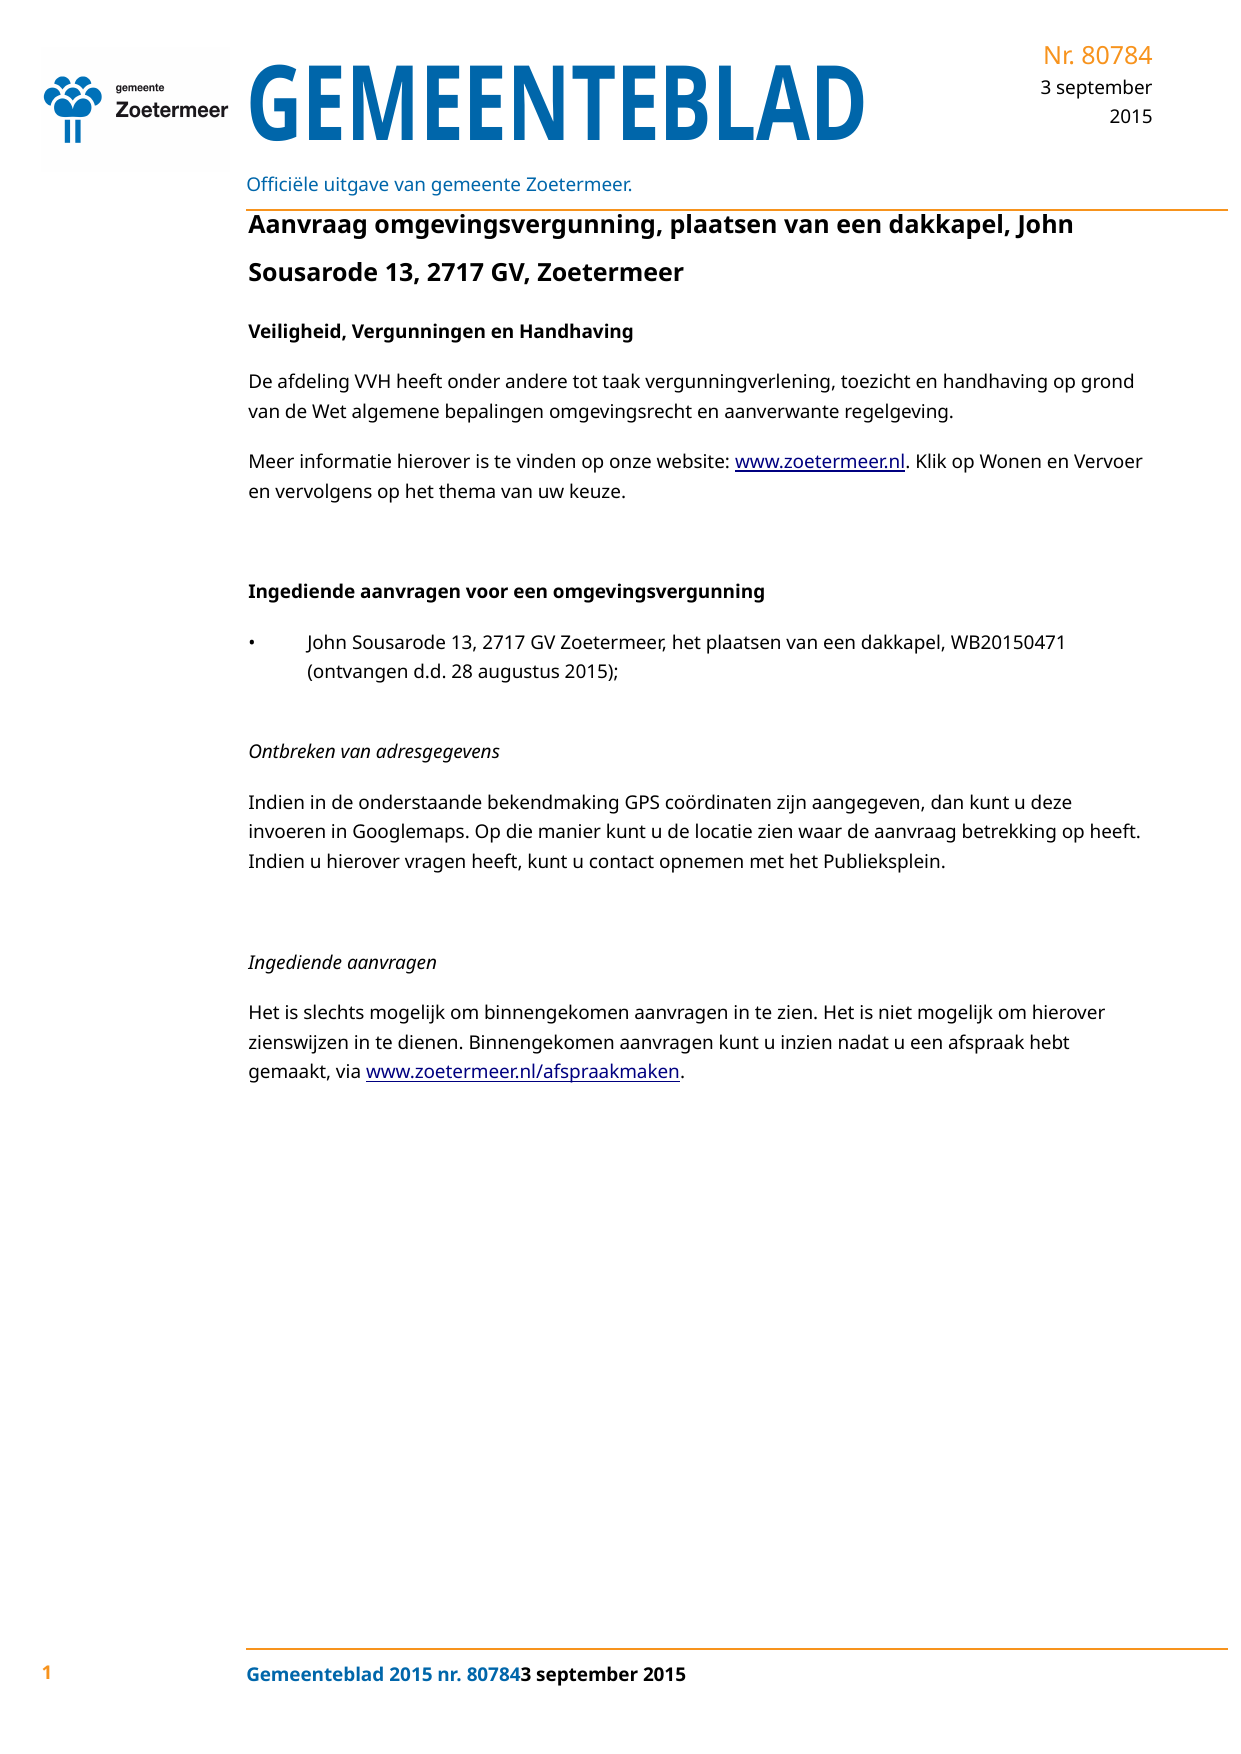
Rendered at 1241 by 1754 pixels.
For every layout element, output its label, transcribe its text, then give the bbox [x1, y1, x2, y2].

picture [41, 47, 231, 172]
text Indien in de onderstaande bekendmaking GPS coördinaten zijn aangegeven, dan kunt u deze invoeren in Googlemaps. Op die manier kunt u de locatie zien waar de aanvraag betrekking op heeft. Indien u hierover vragen heeft, kunt u contact opnemen met het Publieksplein. [248, 789, 1152, 874]
text De afdeling VVH heeft onder andere tot taak vergunningverlening, toezicht en handhaving op grond van de Wet algemene bepalingen omgevingsrecht en aanverwante regelgeving. [248, 368, 1152, 424]
list John Sousarode 13, 2717 GV Zoetermeer, het plaatsen van een dakkapel, WB20150471 (ontvangen d.d. 28 augustus 2015); [248, 629, 1152, 684]
text Ontbreken van adresgegevens [248, 739, 1152, 764]
text Veiligheid, Vergunningen en Handhaving [248, 318, 1152, 344]
text Ingediende aanvragen [248, 949, 1152, 975]
text Aanvraag omgevingsvergunning, plaatsen van een dakkapel, John Sousarode 13, 2717 GV, Zoetermeer [248, 211, 1152, 288]
text Ingediende aanvragen voor een omgevingsvergunning [248, 579, 1152, 604]
text Het is slechts mogelijk om binnengekomen aanvragen in te zien. Het is niet mogelijk om hierover zienswijzen in te dienen. Binnengekomen aanvragen kunt u inzien nadat u een afspraak hebt gemaakt, via www.zoetermeer.nl/afspraakmaken. [248, 999, 1152, 1084]
text Meer informatie hierover is te vinden op onze website: www.zoetermeer.nl. Klik op Wonen en Vervoer en vervolgens op het thema van uw keuze. [248, 448, 1152, 504]
